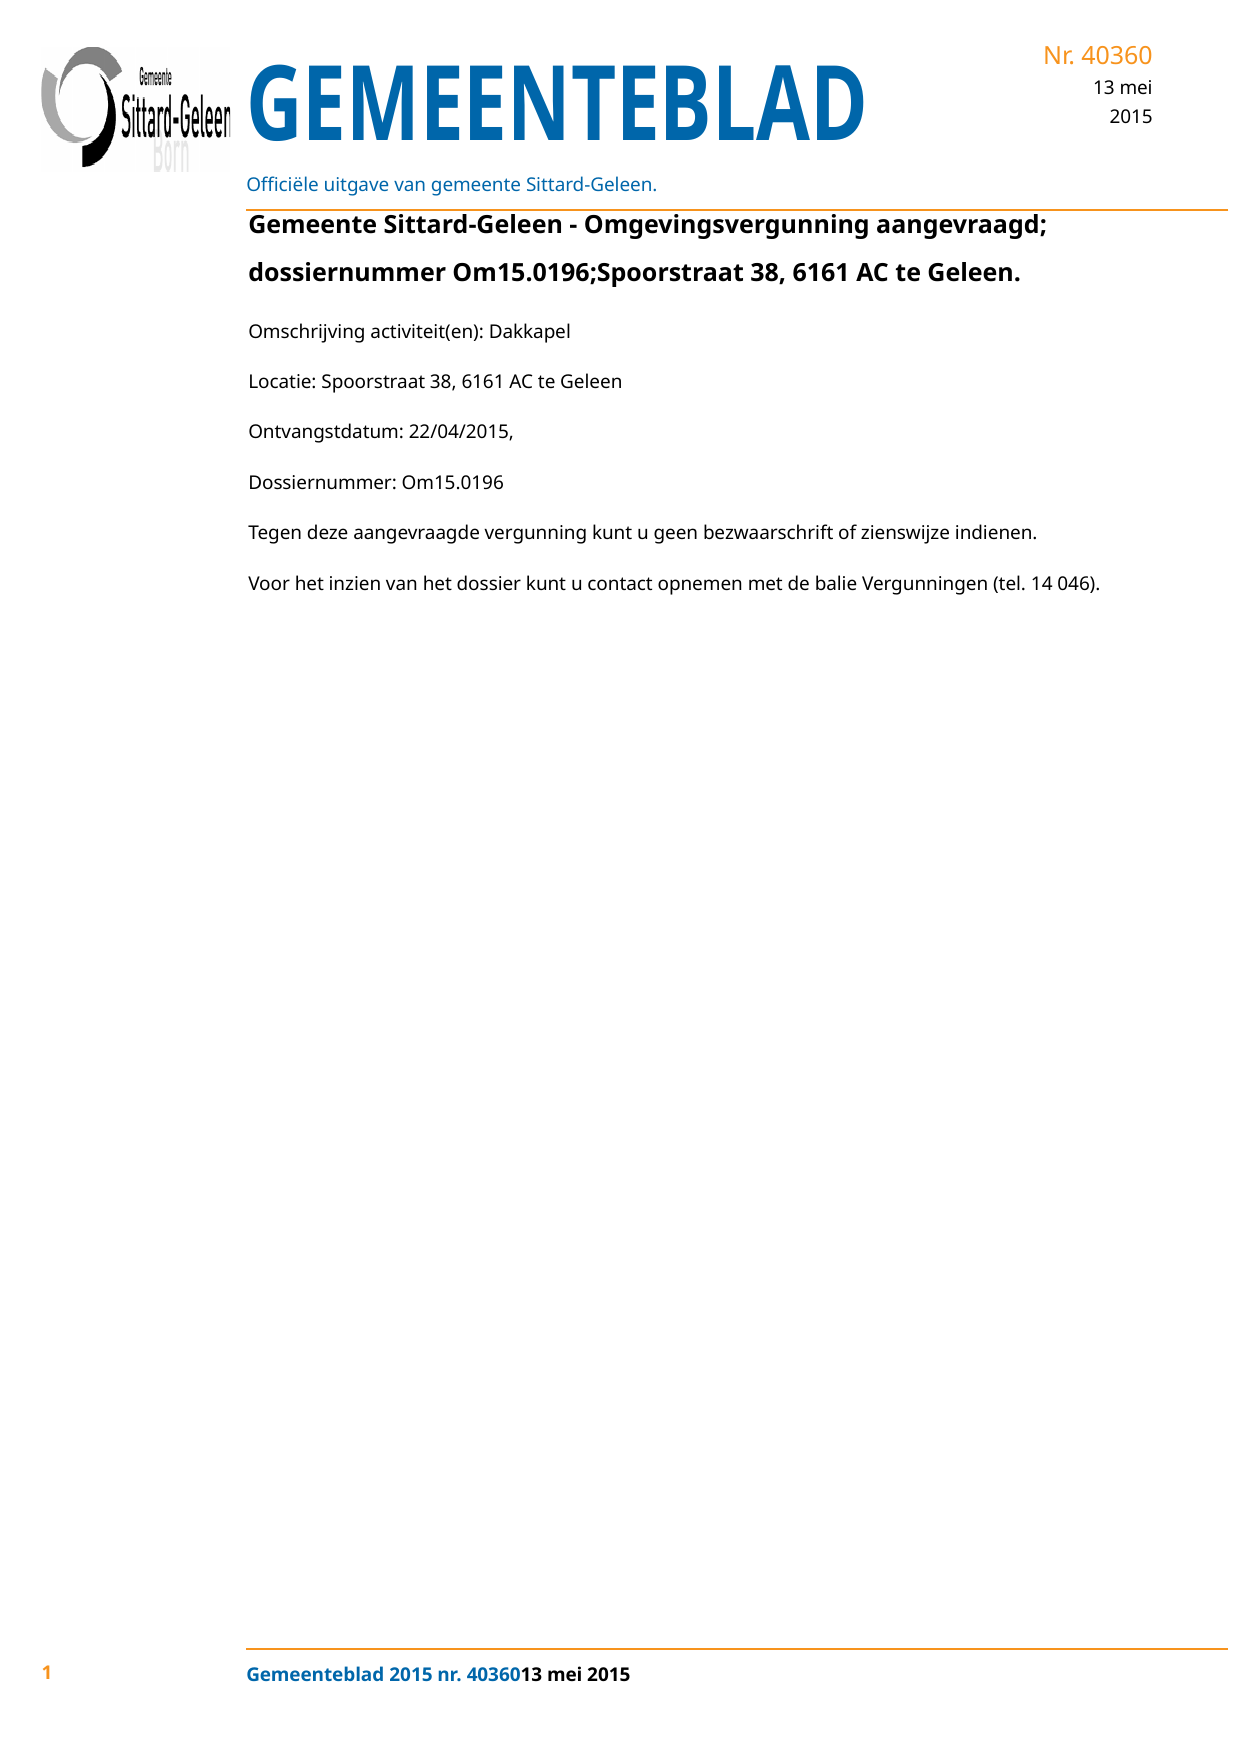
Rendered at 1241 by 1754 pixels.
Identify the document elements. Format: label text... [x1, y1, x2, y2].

text Dossiernummer: Om15.0196 [248, 469, 1152, 495]
text Omschrijving activiteit(en): Dakkapel [248, 318, 1152, 344]
text Ontvangstdatum: 22/04/2015, [248, 419, 1152, 444]
text Gemeente Sittard-Geleen - Omgevingsvergunning aangevraagd; dossiernummer Om15.0196;Spoorstraat 38, 6161 AC te Geleen. [248, 211, 1152, 288]
picture [41, 47, 231, 172]
text Voor het inzien van het dossier kunt u contact opnemen met de balie Vergunningen (tel. 14 046). [248, 570, 1152, 596]
text Tegen deze aangevraagde vergunning kunt u geen bezwaarschrift of zienswijze indienen. [248, 519, 1152, 545]
text Locatie: Spoorstraat 38, 6161 AC te Geleen [248, 368, 1152, 394]
